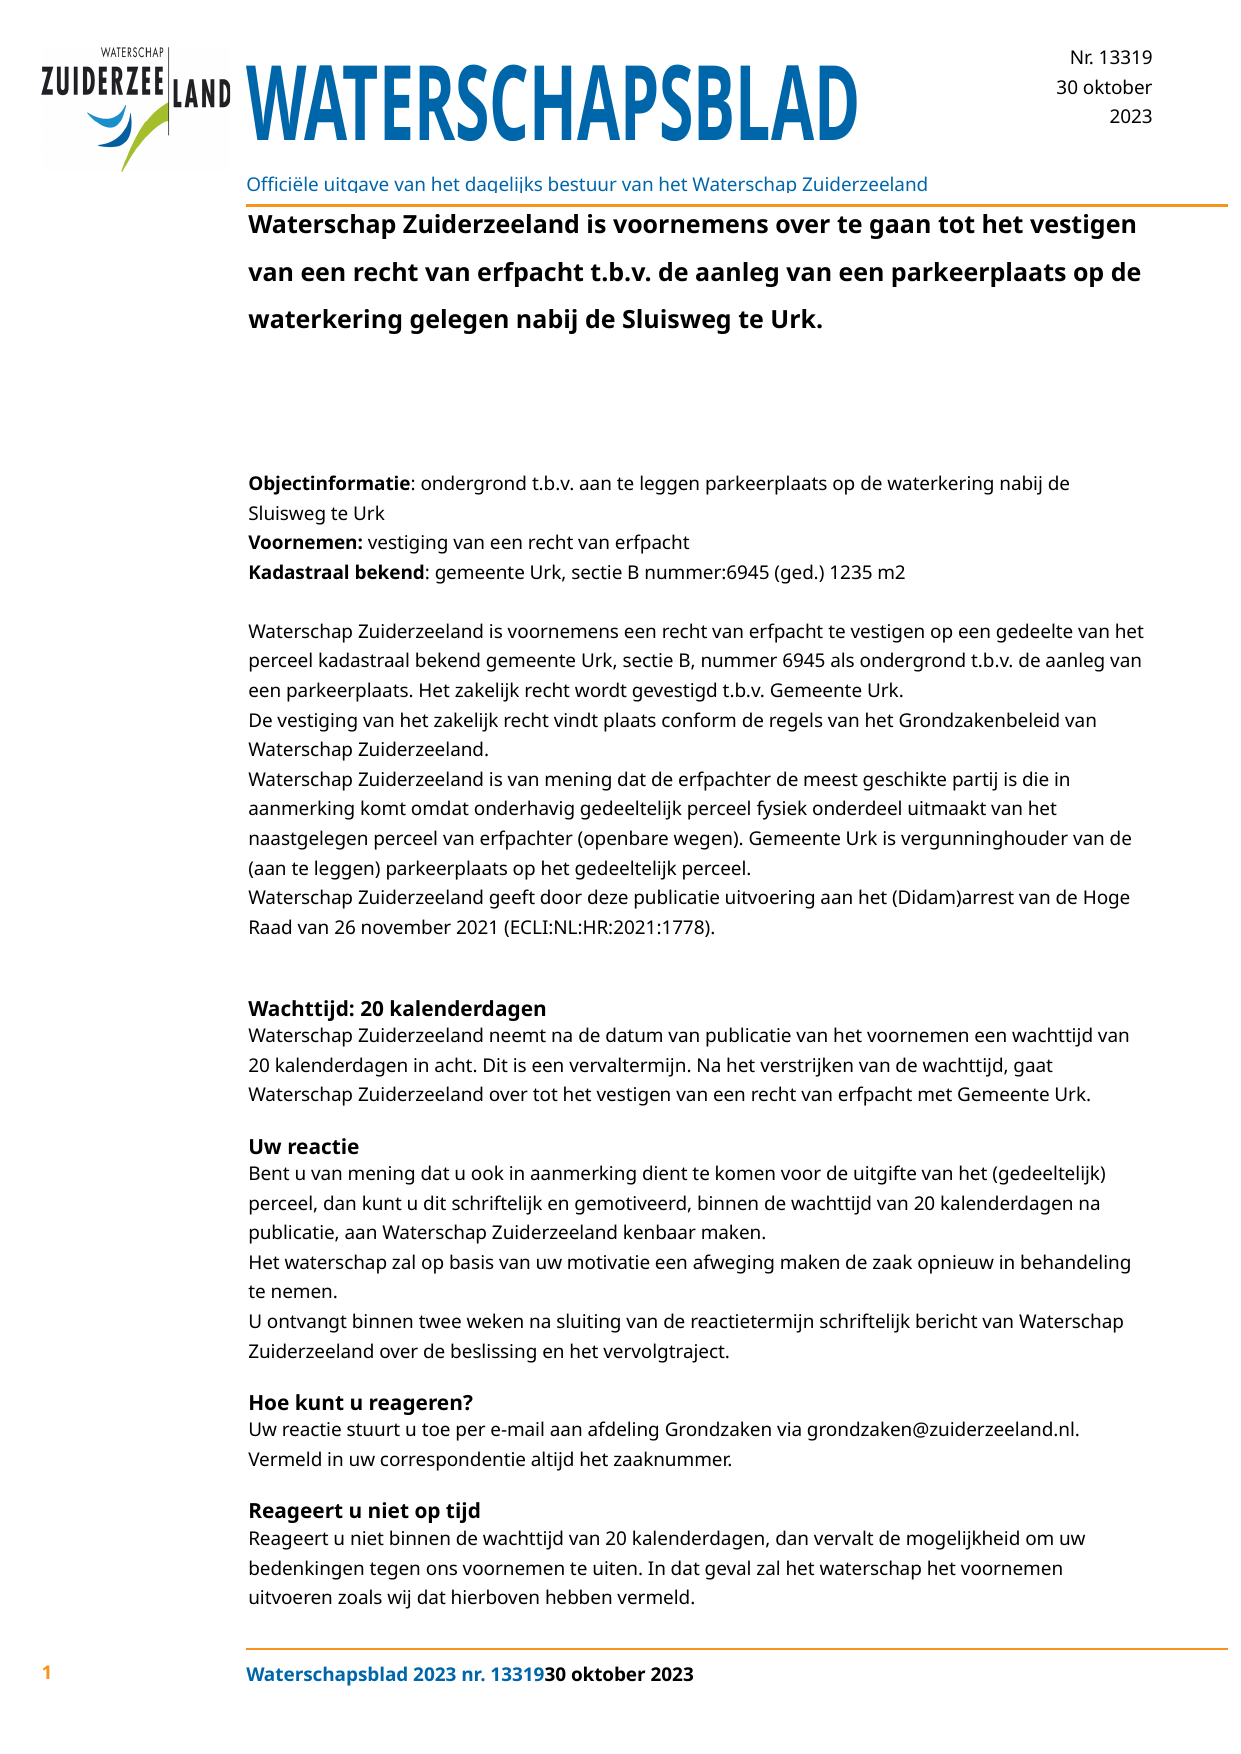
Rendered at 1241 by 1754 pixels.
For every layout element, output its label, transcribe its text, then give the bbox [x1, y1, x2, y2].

text Hoe kunt u reageren? [248, 1388, 1152, 1417]
text Kadastraal bekend: gemeente Urk, sectie B nummer:6945 (ged.) 1235 m2 [248, 559, 1152, 584]
text Het waterschap zal op basis van uw motivatie een afweging maken de zaak opnieuw in behandeling te nemen. [248, 1249, 1152, 1304]
text Waterschap Zuiderzeeland geeft door deze publicatie uitvoering aan het (Didam)arrest van de Hoge Raad van 26 november 2021 (ECLI:NL:HR:2021:1778). [248, 884, 1152, 939]
text Uw reactie [248, 1132, 1152, 1160]
text Uw reactie stuurt u toe per e-mail aan afdeling Grondzaken via grondzaken@zuiderzeeland.nl. Vermeld in uw correspondentie altijd het zaaknummer. [248, 1417, 1152, 1472]
text Waterschap Zuiderzeeland is voornemens over te gaan tot het vestigen van een recht van erfpacht t.b.v. de aanleg van een parkeerplaats op de waterkering gelegen nabij de Sluisweg te Urk. [248, 207, 1152, 336]
text Voornemen: vestiging van een recht van erfpacht [248, 529, 1152, 555]
text Objectinformatie: ondergrond t.b.v. aan te leggen parkeerplaats op de waterkering nabij de Sluisweg te Urk [248, 470, 1152, 525]
text U ontvangt binnen twee weken na sluiting van de reactietermijn schriftelijk bericht van Waterschap Zuiderzeeland over de beslissing en het vervolgtraject. [248, 1308, 1152, 1363]
text Bent u van mening dat u ook in aanmerking dient te komen voor de uitgifte van het (gedeeltelijk) perceel, dan kunt u dit schriftelijk en gemotiveerd, binnen de wachttijd van 20 kalenderdagen na publicatie, aan Waterschap Zuiderzeeland kenbaar maken. [248, 1160, 1152, 1245]
text Reageert u niet op tijd [248, 1497, 1152, 1525]
text Reageert u niet binnen de wachttijd van 20 kalenderdagen, dan vervalt de mogelijkheid om uw bedenkingen tegen ons voornemen te uiten. In dat geval zal het waterschap het voornemen uitvoeren zoals wij dat hierboven hebben vermeld. [248, 1525, 1152, 1610]
text Waterschap Zuiderzeeland neemt na de datum van publicatie van het voornemen een wachttijd van 20 kalenderdagen in acht. Dit is een vervaltermijn. Na het verstrijken van de wachttijd, gaat Waterschap Zuiderzeeland over tot het vestigen van een recht van erfpacht met Gemeente Urk. [248, 1022, 1152, 1107]
picture [41, 47, 231, 172]
text Waterschap Zuiderzeeland is voornemens een recht van erfpacht te vestigen op een gedeelte van het perceel kadastraal bekend gemeente Urk, sectie B, nummer 6945 als ondergrond t.b.v. de aanleg van een parkeerplaats. Het zakelijk recht wordt gevestigd t.b.v. Gemeente Urk. [248, 618, 1152, 703]
text Wachttijd: 20 kalenderdagen [248, 994, 1152, 1022]
text De vestiging van het zakelijk recht vindt plaats conform de regels van het Grondzakenbeleid van Waterschap Zuiderzeeland. [248, 707, 1152, 762]
text Waterschap Zuiderzeeland is van mening dat de erfpachter de meest geschikte partij is die in aanmerking komt omdat onderhavig gedeeltelijk perceel fysiek onderdeel uitmaakt van het naastgelegen perceel van erfpachter (openbare wegen). Gemeente Urk is vergunninghouder van de (aan te leggen) parkeerplaats op het gedeeltelijk perceel. [248, 766, 1152, 880]
